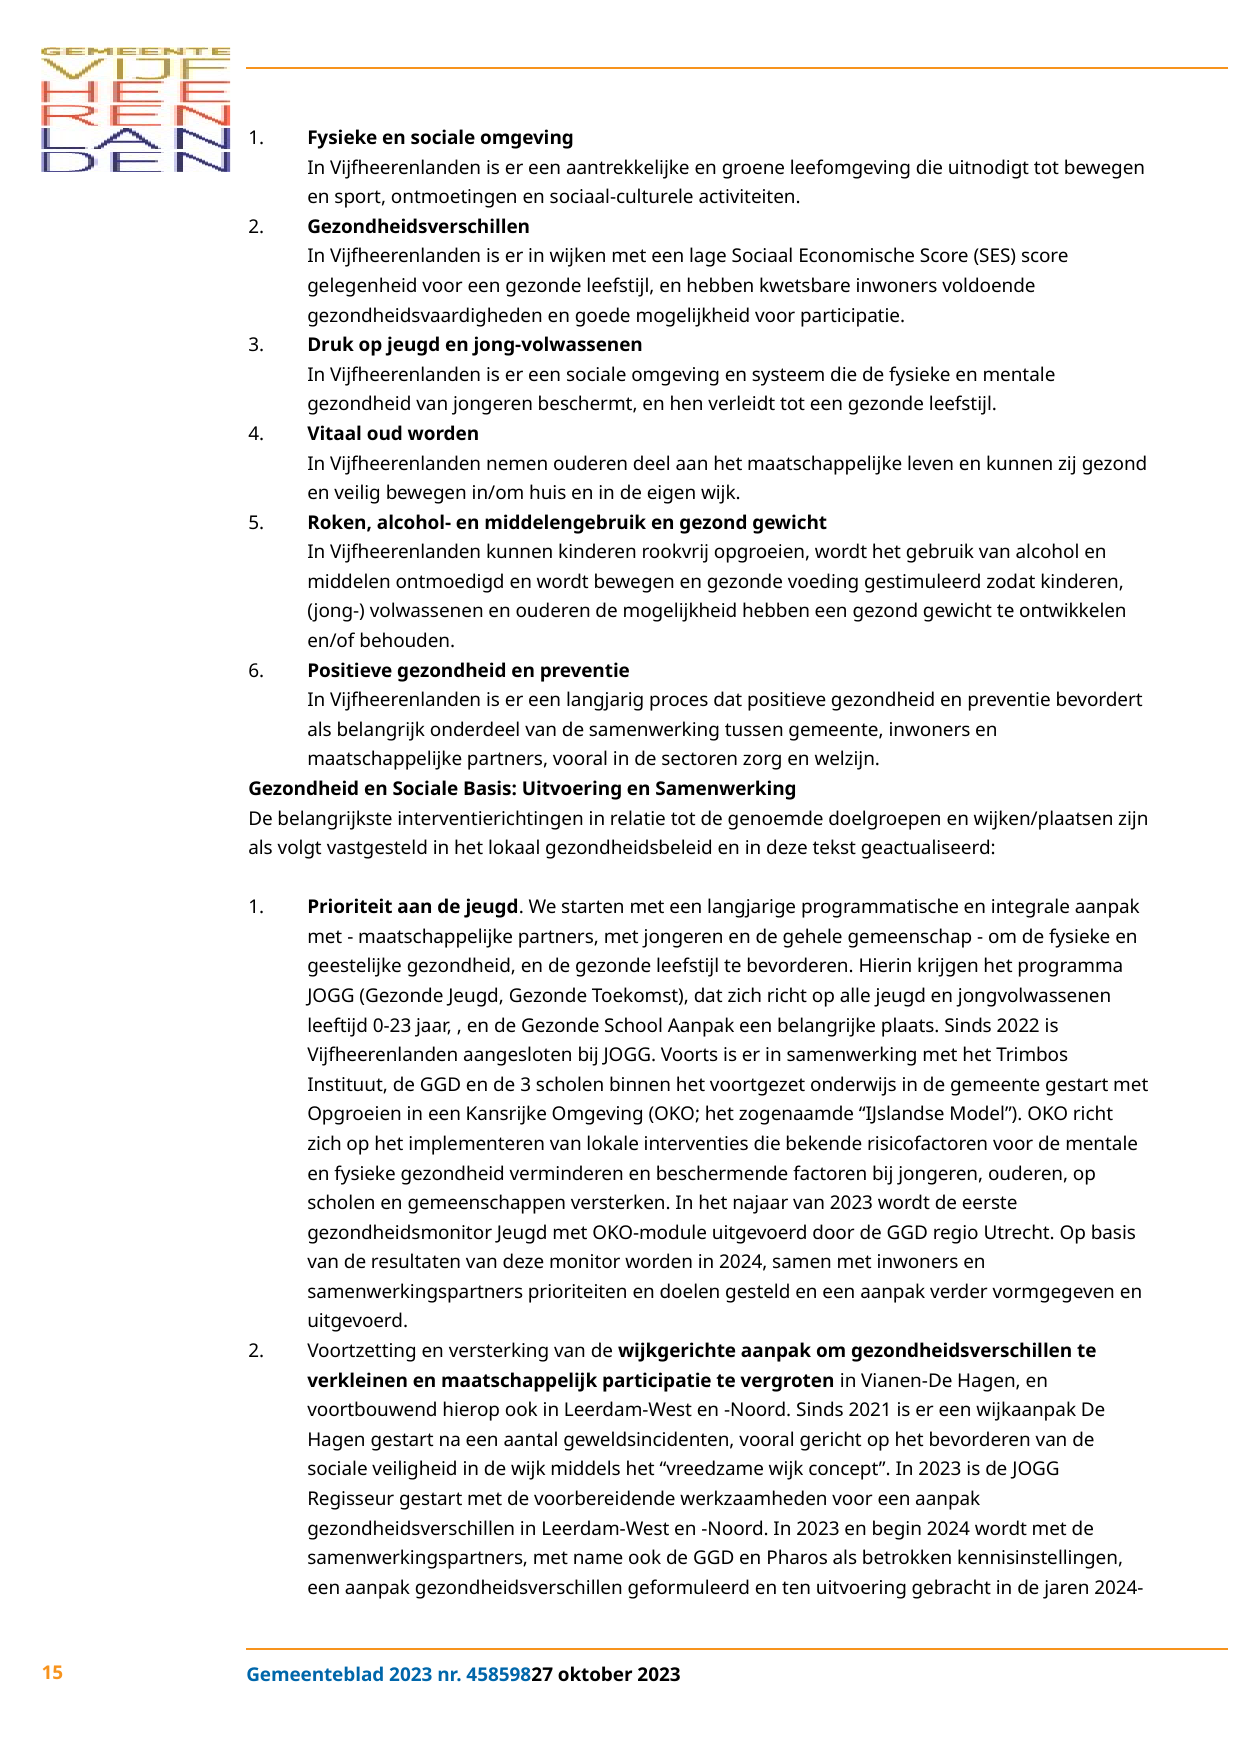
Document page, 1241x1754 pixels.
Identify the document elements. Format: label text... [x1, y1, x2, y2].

list Voortzetting en versterking van de wijkgerichte aanpak om gezondheidsverschillen te verkleinen en maatschappelijk participatie te vergroten in Vianen-De Hagen, en voortbouwend hierop ook in Leerdam-West en -Noord. Sinds 2021 is er een wijkaanpak De Hagen gestart na een aantal geweldsincidenten, vooral gericht op het bevorderen van de sociale veiligheid in de wijk middels het “vreedzame wijk concept”. In 2023 is de JOGG Regisseur gestart met de voorbereidende werkzaamheden voor een aanpak gezondheidsverschillen in Leerdam-West en -Noord. In 2023 en begin 2024 wordt met de samenwerkingspartners, met name ook de GGD en Pharos als betrokken kennisinstellingen, een aanpak gezondheidsverschillen geformuleerd en ten uitvoering gebracht in de jaren 2024- [248, 1337, 1152, 1600]
list Positieve gezondheid en preventie [248, 657, 1152, 683]
text Gezondheid en Sociale Basis: Uitvoering en Samenwerking [248, 775, 1152, 801]
list In Vijfheerenlanden is er een sociale omgeving en systeem die de fysieke en mentale gezondheid van jongeren beschermt, en hen verleidt tot een gezonde leefstijl. [248, 361, 1152, 416]
list In Vijfheerenlanden is er in wijken met een lage Sociaal Economische Score (SES) score gelegenheid voor een gezonde leefstijl, en hebben kwetsbare inwoners voldoende gezondheidsvaardigheden en goede mogelijkheid voor participatie. [248, 243, 1152, 328]
text De belangrijkste interventierichtingen in relatie tot de genoemde doelgroepen en wijken/plaatsen zijn als volgt vastgesteld in het lokaal gezondheidsbeleid en in deze tekst geactualiseerd: [248, 805, 1152, 860]
picture [41, 47, 231, 172]
list Fysieke en sociale omgeving [248, 124, 1152, 150]
list Roken, alcohol- en middelengebruik en gezond gewicht [248, 509, 1152, 535]
list Vitaal oud worden [248, 420, 1152, 446]
list In Vijfheerenlanden nemen ouderen deel aan het maatschappelijke leven en kunnen zij gezond en veilig bewegen in/om huis en in de eigen wijk. [248, 450, 1152, 505]
list Gezondheidsverschillen [248, 213, 1152, 239]
list Druk op jeugd en jong-volwassenen [248, 331, 1152, 357]
list In Vijfheerenlanden is er een langjarig proces dat positieve gezondheid en preventie bevordert als belangrijk onderdeel van de samenwerking tussen gemeente, inwoners en maatschappelijke partners, vooral in de sectoren zorg en welzijn. [248, 686, 1152, 771]
list Prioriteit aan de jeugd. We starten met een langjarige programmatische en integrale aanpak met - maatschappelijke partners, met jongeren en de gehele gemeenschap - om de fysieke en geestelijke gezondheid, en de gezonde leefstijl te bevorderen. Hierin krijgen het programma JOGG (Gezonde Jeugd, Gezonde Toekomst), dat zich richt op alle jeugd en jongvolwassenen leeftijd 0-23 jaar, , en de Gezonde School Aanpak een belangrijke plaats. Sinds 2022 is Vijfheerenlanden aangesloten bij JOGG. Voorts is er in samenwerking met het Trimbos Instituut, de GGD en de 3 scholen binnen het voortgezet onderwijs in de gemeente gestart met Opgroeien in een Kansrijke Omgeving (OKO; het zogenaamde “IJslandse Model”). OKO richt zich op het implementeren van lokale interventies die bekende risicofactoren voor de mentale en fysieke gezondheid verminderen en beschermende factoren bij jongeren, ouderen, op scholen en gemeenschappen versterken. In het najaar van 2023 wordt de eerste gezondheidsmonitor Jeugd met OKO-module uitgevoerd door de GGD regio Utrecht. Op basis van de resultaten van deze monitor worden in 2024, samen met inwoners en samenwerkingspartners prioriteiten en doelen gesteld en een aanpak verder vormgegeven en uitgevoerd. [248, 893, 1152, 1333]
list In Vijfheerenlanden kunnen kinderen rookvrij opgroeien, wordt het gebruik van alcohol en middelen ontmoedigd en wordt bewegen en gezonde voeding gestimuleerd zodat kinderen, (jong-) volwassenen en ouderen de mogelijkheid hebben een gezond gewicht te ontwikkelen en/of behouden. [248, 538, 1152, 653]
list In Vijfheerenlanden is er een aantrekkelijke en groene leefomgeving die uitnodigt tot bewegen en sport, ontmoetingen en sociaal-culturele activiteiten. [248, 154, 1152, 209]
